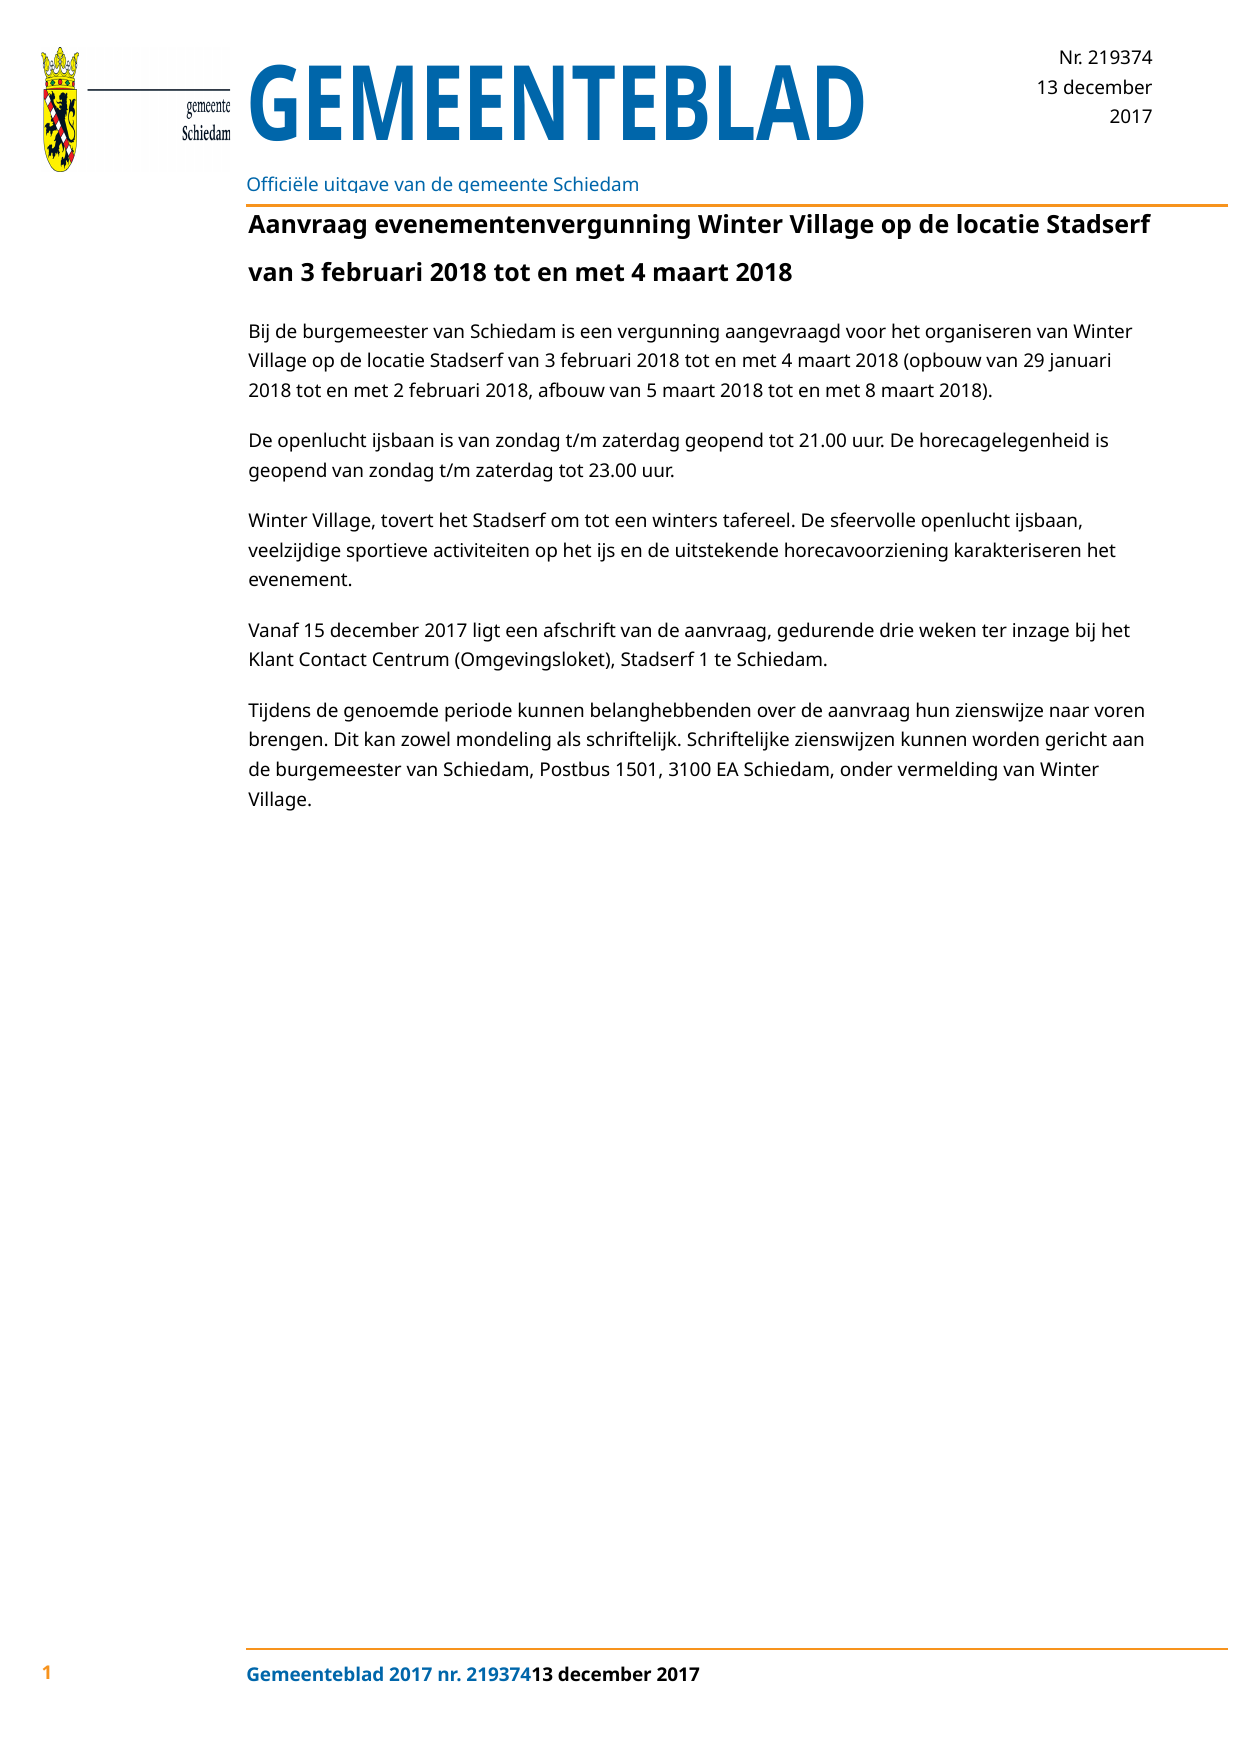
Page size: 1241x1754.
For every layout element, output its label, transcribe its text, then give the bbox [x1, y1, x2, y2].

text Tijdens de genoemde periode kunnen belanghebbenden over de aanvraag hun zienswijze naar voren brengen. Dit kan zowel mondeling als schriftelijk. Schriftelijke zienswijzen kunnen worden gericht aan de burgemeester van Schiedam, Postbus 1501, 3100 EA Schiedam, onder vermelding van Winter Village. [248, 697, 1152, 812]
picture [41, 47, 231, 172]
text Vanaf 15 december 2017 ligt een afschrift van de aanvraag, gedurende drie weken ter inzage bij het Klant Contact Centrum (Omgevingsloket), Stadserf 1 te Schiedam. [248, 617, 1152, 672]
text Winter Village, tovert het Stadserf om tot een winters tafereel. De sfeervolle openlucht ijsbaan, veelzijdige sportieve activiteiten op het ijs en de uitstekende horecavoorziening karakteriseren het evenement. [248, 507, 1152, 592]
text Bij de burgemeester van Schiedam is een vergunning aangevraagd voor het organiseren van Winter Village op de locatie Stadserf van 3 februari 2018 tot en met 4 maart 2018 (opbouw van 29 januari 2018 tot en met 2 februari 2018, afbouw van 5 maart 2018 tot en met 8 maart 2018). [248, 318, 1152, 403]
text Aanvraag evenementenvergunning Winter Village op de locatie Stadserf van 3 februari 2018 tot en met 4 maart 2018 [248, 207, 1152, 288]
text De openlucht ijsbaan is van zondag t/m zaterdag geopend tot 21.00 uur. De horecagelegenheid is geopend van zondag t/m zaterdag tot 23.00 uur. [248, 427, 1152, 483]
